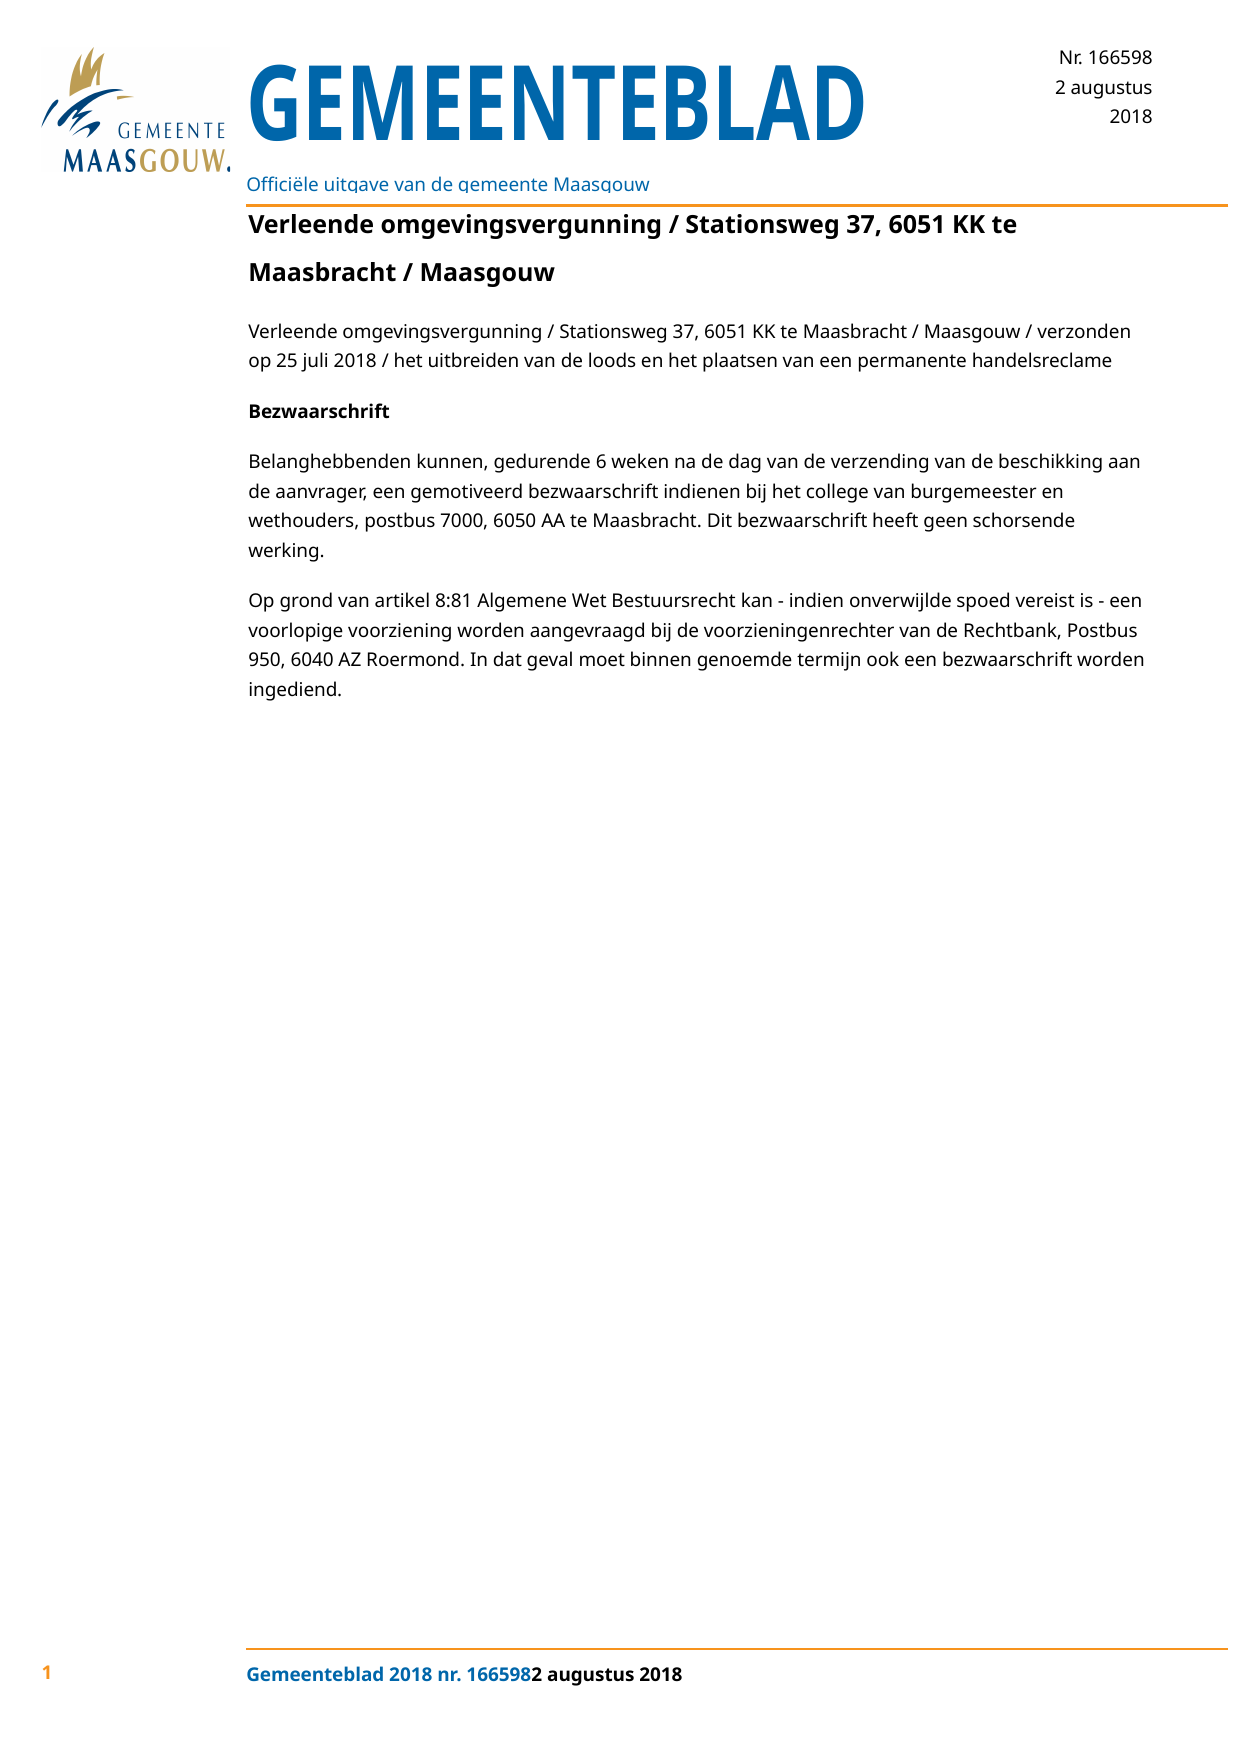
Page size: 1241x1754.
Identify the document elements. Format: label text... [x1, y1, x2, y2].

text Verleende omgevingsvergunning / Stationsweg 37, 6051 KK te Maasbracht / Maasgouw [248, 207, 1152, 288]
picture [41, 47, 231, 172]
text Bezwaarschrift [248, 398, 1152, 424]
text Op grond van artikel 8:81 Algemene Wet Bestuursrecht kan - indien onverwijlde spoed vereist is - een voorlopige voorziening worden aangevraagd bij de voorzieningenrechter van de Rechtbank, Postbus 950, 6040 AZ Roermond. In dat geval moet binnen genoemde termijn ook een bezwaarschrift worden ingediend. [248, 587, 1152, 702]
text Verleende omgevingsvergunning / Stationsweg 37, 6051 KK te Maasbracht / Maasgouw / verzonden op 25 juli 2018 / het uitbreiden van de loods en het plaatsen van een permanente handelsreclame [248, 318, 1152, 373]
text Belanghebbenden kunnen, gedurende 6 weken na de dag van de verzending van de beschikking aan de aanvrager, een gemotiveerd bezwaarschrift indienen bij het college van burgemeester en wethouders, postbus 7000, 6050 AA te Maasbracht. Dit bezwaarschrift heeft geen schorsende werking. [248, 448, 1152, 563]
